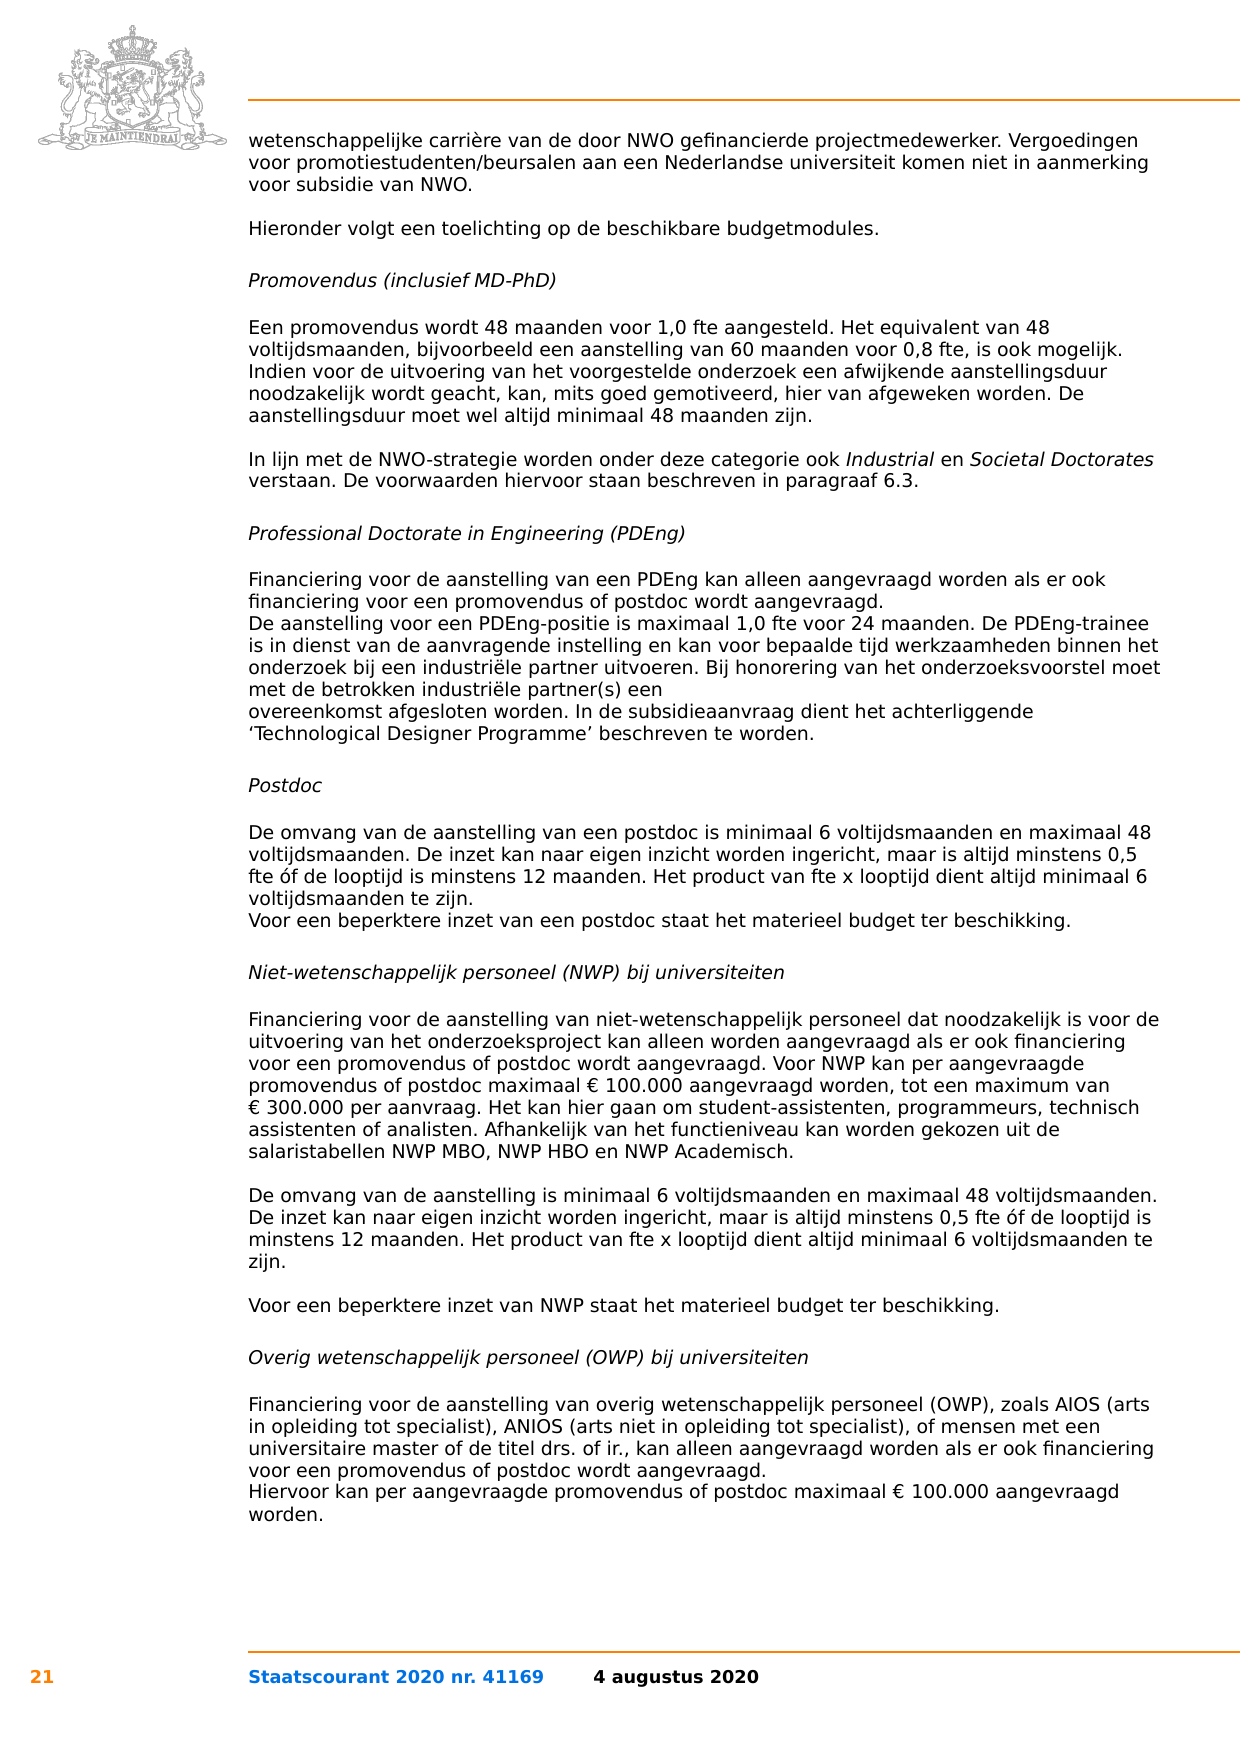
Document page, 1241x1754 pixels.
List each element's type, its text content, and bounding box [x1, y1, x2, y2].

subtitle Overig wetenschappelijk personeel (OWP) bij universiteiten [248, 1347, 1163, 1368]
text In lijn met de NWO-strategie worden onder deze categorie ook Industrial en Societal Doctorates verstaan. De voorwaarden hiervoor staan beschreven in paragraaf 6.3. [248, 448, 1163, 492]
text wetenschappelijke carrière van de door NWO gefinancierde projectmedewerker. Vergoedingen voor promotiestudenten/beursalen aan een Nederlandse universiteit komen niet in aanmerking voor subsidie van NWO. [248, 130, 1163, 196]
picture [38, 25, 227, 150]
text Voor een beperktere inzet van NWP staat het materieel budget ter beschikking. [248, 1294, 1163, 1317]
text Financiering voor de aanstelling van een PDEng kan alleen aangevraagd worden als er ook financiering voor een promovendus of postdoc wordt aangevraagd. [248, 569, 1163, 613]
subtitle Professional Doctorate in Engineering (PDEng) [248, 522, 1163, 544]
text De omvang van de aanstelling is minimaal 6 voltijdsmaanden en maximaal 48 voltijdsmaanden. De inzet kan naar eigen inzicht worden ingericht, maar is altijd minstens 0,5 fte óf de looptijd is minstens 12 maanden. Het product van fte x looptijd dient altijd minimaal 6 voltijdsmaanden te zijn. [248, 1185, 1163, 1273]
subtitle Niet-wetenschappelijk personeel (NWP) bij universiteiten [248, 962, 1163, 984]
text Hiervoor kan per aangevraagde promovendus of postdoc maximaal € 100.000 aangevraagd worden. [248, 1481, 1163, 1525]
text overeenkomst afgesloten worden. In de subsidieaanvraag dient het achterliggende ‘Technological Designer Programme’ beschreven te worden. [248, 701, 1163, 745]
text Voor een beperktere inzet van een postdoc staat het materieel budget ter beschikking. [248, 910, 1163, 932]
subtitle Postdoc [248, 775, 1163, 797]
text Financiering voor de aanstelling van niet-wetenschappelijk personeel dat noodzakelijk is voor de uitvoering van het onderzoeksproject kan alleen worden aangevraagd als er ook financiering voor een promovendus of postdoc wordt aangevraagd. Voor NWP kan per aangevraagde promovendus of postdoc maximaal € 100.000 aangevraagd worden, tot een maximum van € 300.000 per aanvraag. Het kan hier gaan om student-assistenten, programmeurs, technisch assistenten of analisten. Afhankelijk van het functieniveau kan worden gekozen uit de salaristabellen NWP MBO, NWP HBO en NWP Academisch. [248, 1009, 1163, 1163]
text Hieronder volgt een toelichting op de beschikbare budgetmodules. [248, 218, 1163, 240]
text De aanstelling voor een PDEng-positie is maximaal 1,0 fte voor 24 maanden. De PDEng-trainee is in dienst van de aanvragende instelling en kan voor bepaalde tijd werkzaamheden binnen het onderzoek bij een industriële partner uitvoeren. Bij honorering van het onderzoeksvoorstel moet met de betrokken industriële partner(s) een [248, 613, 1163, 701]
subtitle Promovendus (inclusief MD-PhD) [248, 270, 1163, 292]
text De omvang van de aanstelling van een postdoc is minimaal 6 voltijdsmaanden en maximaal 48 voltijdsmaanden. De inzet kan naar eigen inzicht worden ingericht, maar is altijd minstens 0,5 fte óf de looptijd is minstens 12 maanden. Het product van fte x looptijd dient altijd minimaal 6 voltijdsmaanden te zijn. [248, 822, 1163, 910]
text Financiering voor de aanstelling van overig wetenschappelijk personeel (OWP), zoals AIOS (arts in opleiding tot specialist), ANIOS (arts niet in opleiding tot specialist), of mensen met een universitaire master of de titel drs. of ir., kan alleen aangevraagd worden als er ook financiering voor een promovendus of postdoc wordt aangevraagd. [248, 1393, 1163, 1481]
text Een promovendus wordt 48 maanden voor 1,0 fte aangesteld. Het equivalent van 48 voltijdsmaanden, bijvoorbeeld een aanstelling van 60 maanden voor 0,8 fte, is ook mogelijk. Indien voor de uitvoering van het voorgestelde onderzoek een afwijkende aanstellingsduur noodzakelijk wordt geacht, kan, mits goed gemotiveerd, hier van afgeweken worden. De aanstellingsduur moet wel altijd minimaal 48 maanden zijn. [248, 317, 1163, 427]
